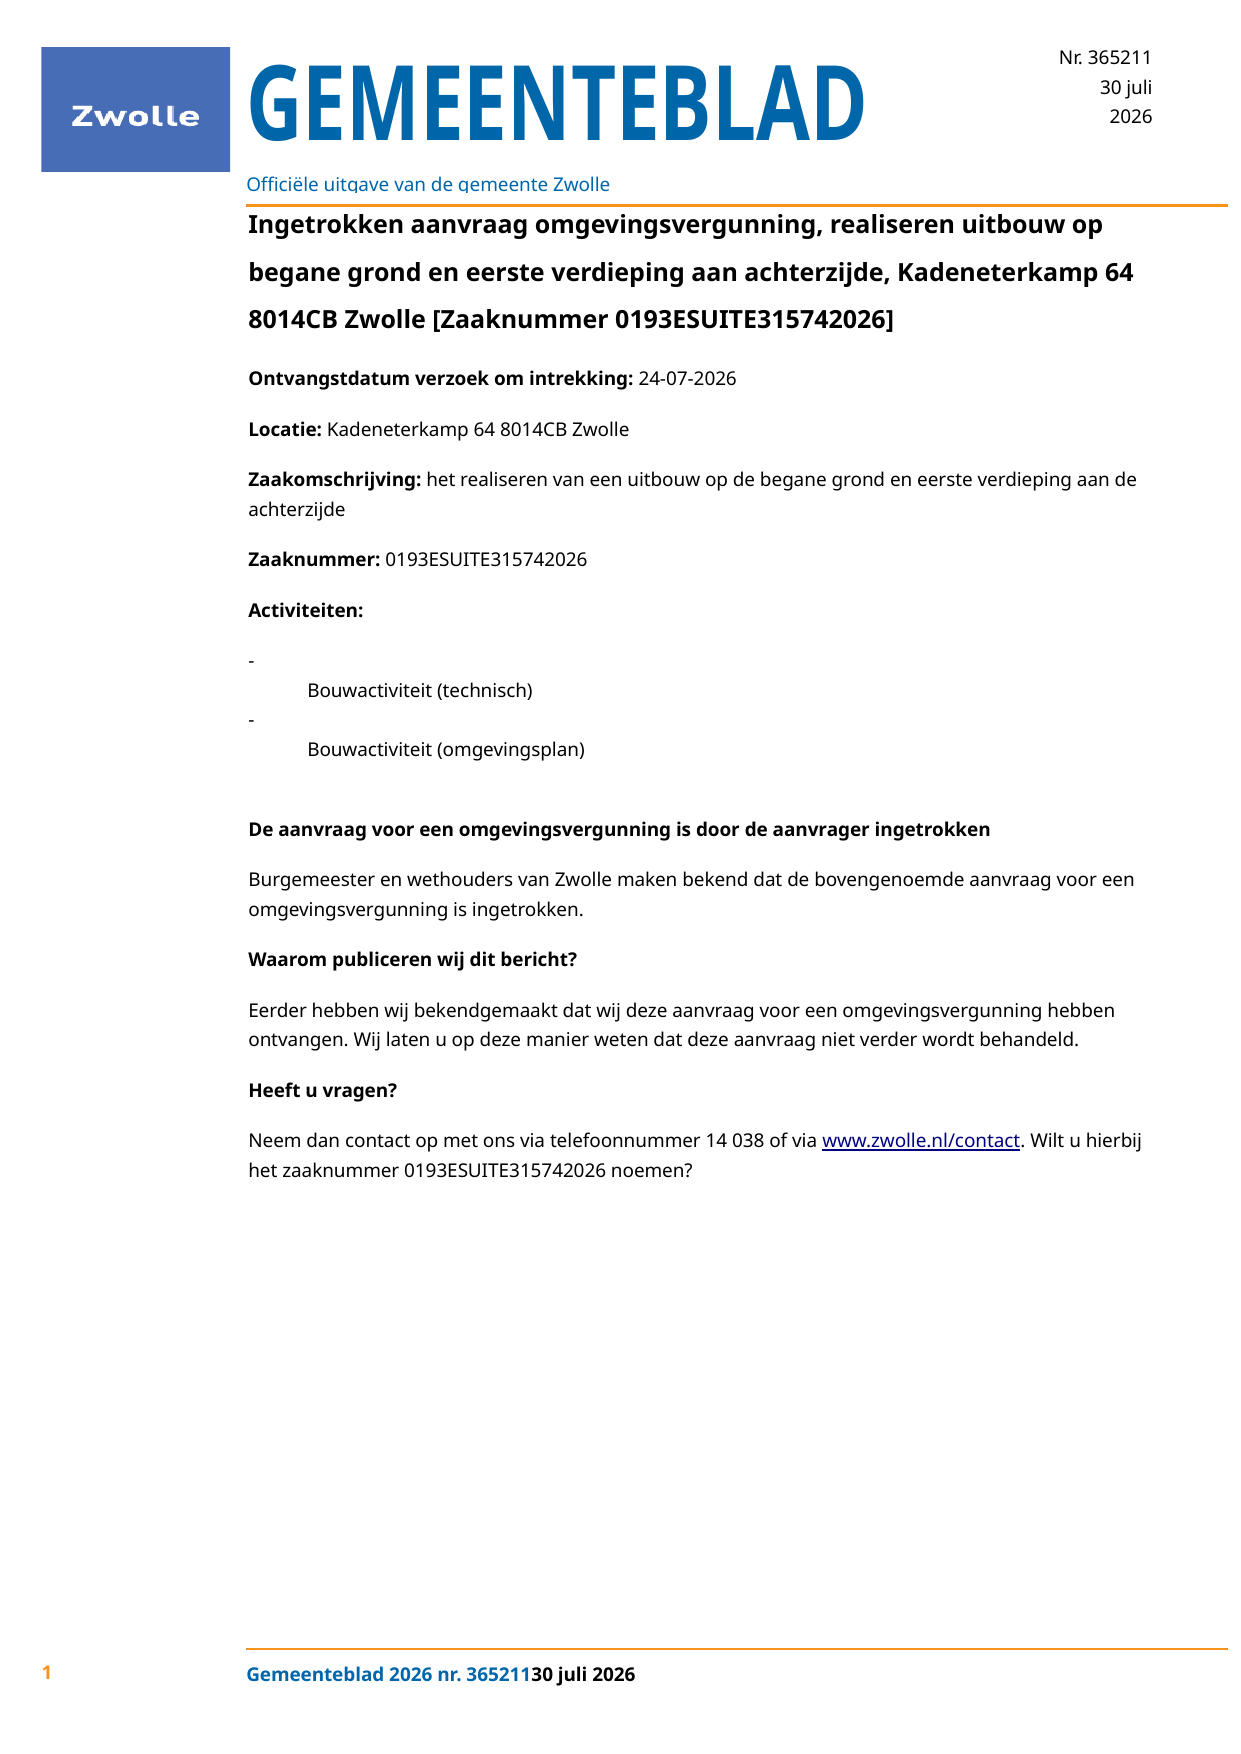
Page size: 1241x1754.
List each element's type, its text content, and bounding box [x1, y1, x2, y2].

text Zaakomschrijving: het realiseren van een uitbouw op de begane grond en eerste verdieping aan de achterzijde [248, 466, 1152, 522]
text Eerder hebben wij bekendgemaakt dat wij deze aanvraag voor een omgevingsvergunning hebben ontvangen. Wij laten u op deze manier weten dat deze aanvraag niet verder wordt behandeld. [248, 997, 1152, 1052]
list Bouwactiviteit (technisch) [248, 677, 1152, 702]
text De aanvraag voor een omgevingsvergunning is door de aanvrager ingetrokken [248, 816, 1152, 842]
text Waarom publiceren wij dit bericht? [248, 946, 1152, 972]
text Ingetrokken aanvraag omgevingsvergunning, realiseren uitbouw op begane grond en eerste verdieping aan achterzijde, Kadeneterkamp 64 8014CB Zwolle [Zaaknummer 0193ESUITE315742026] [248, 207, 1152, 336]
text Ontvangstdatum verzoek om intrekking: 24-07-2026 [248, 366, 1152, 391]
text Activiteiten: [248, 597, 1152, 622]
text Locatie: Kadeneterkamp 64 8014CB Zwolle [248, 416, 1152, 442]
text Heeft u vragen? [248, 1077, 1152, 1102]
picture [41, 47, 231, 172]
text Burgemeester en wethouders van Zwolle maken bekend dat de bovengenoemde aanvraag voor een omgevingsvergunning is ingetrokken. [248, 866, 1152, 922]
text Neem dan contact op met ons via telefoonnummer 14 038 of via www.zwolle.nl/contact. Wilt u hierbij het zaaknummer 0193ESUITE315742026 noemen? [248, 1127, 1152, 1182]
list Bouwactiviteit (omgevingsplan) [248, 736, 1152, 762]
text Zaaknummer: 0193ESUITE315742026 [248, 546, 1152, 572]
